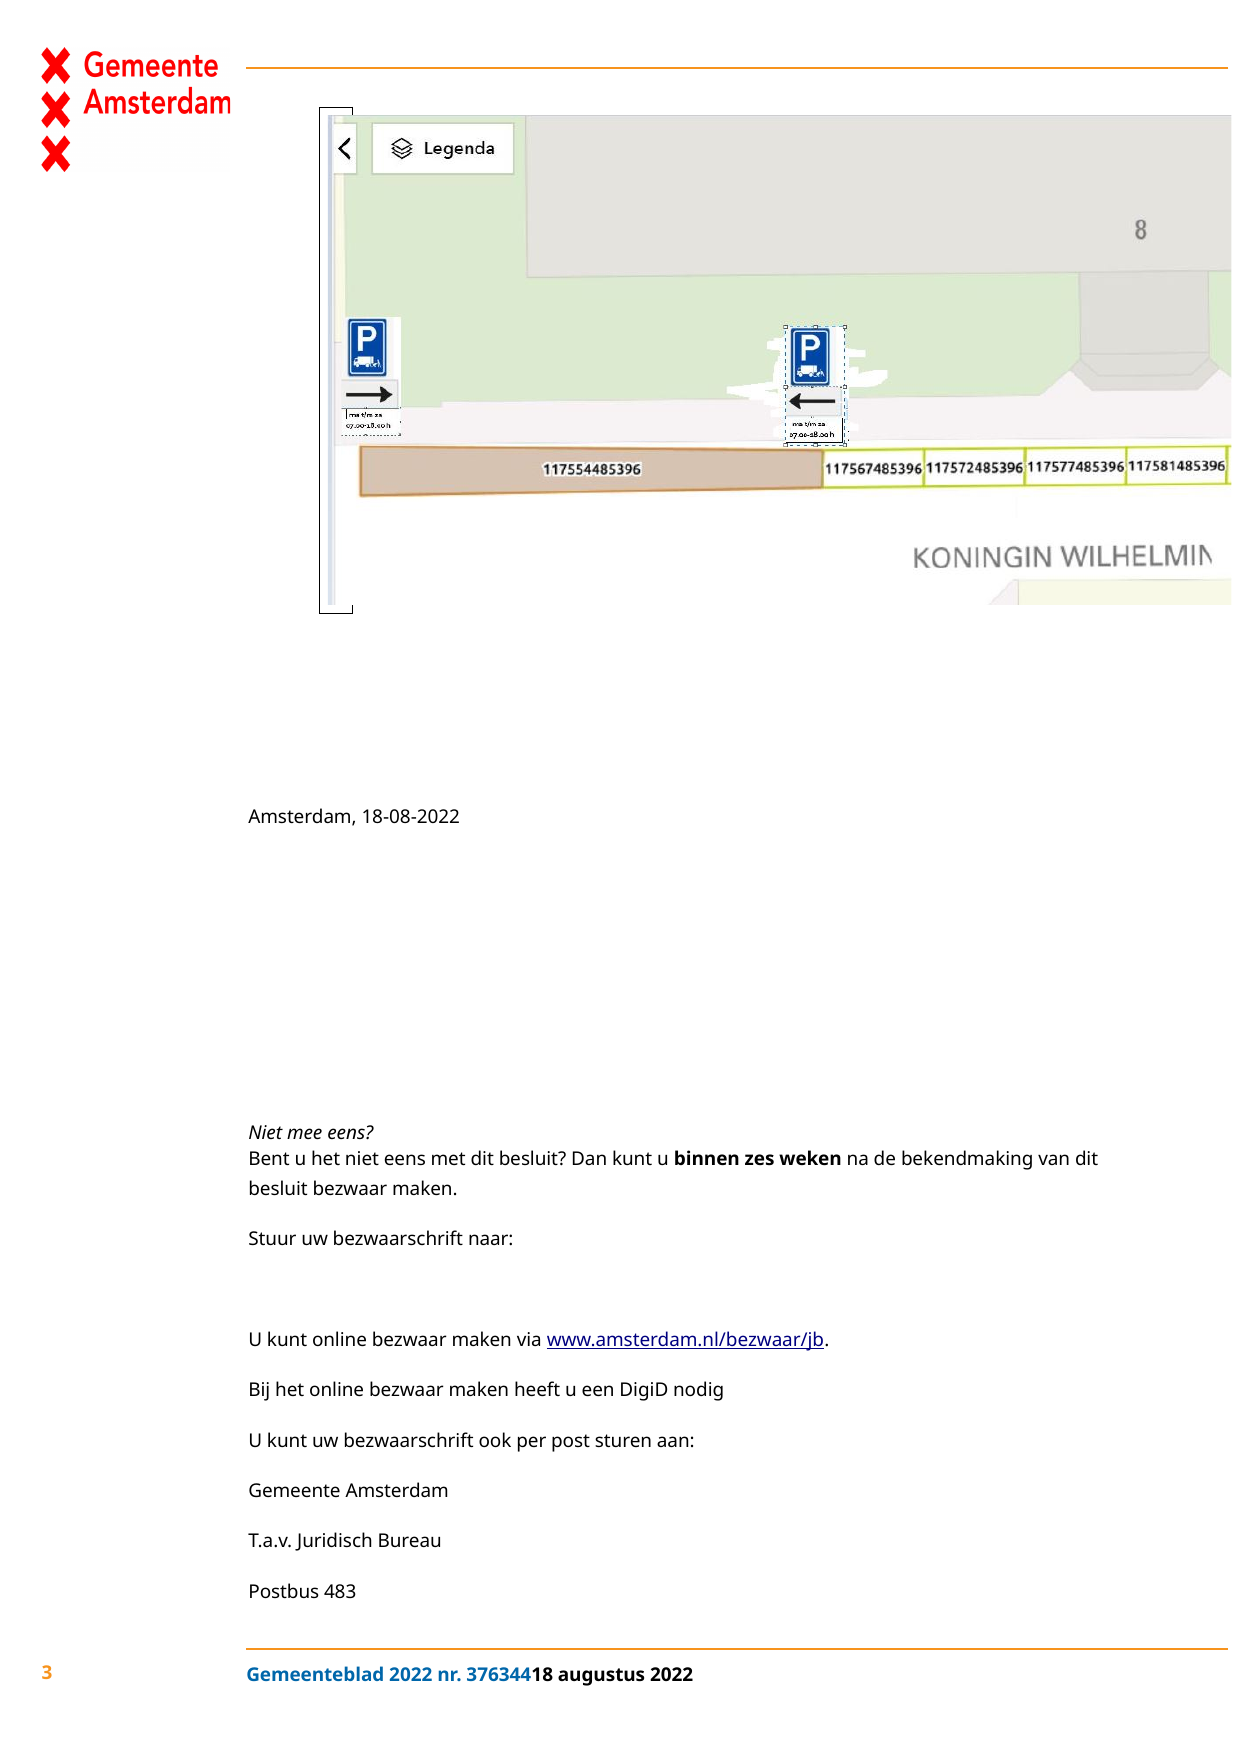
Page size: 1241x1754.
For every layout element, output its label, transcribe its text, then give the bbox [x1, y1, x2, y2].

text Gemeente Amsterdam [248, 1477, 1152, 1503]
text Amsterdam, 18-08-2022 [248, 803, 1152, 829]
picture [41, 47, 231, 172]
text Postbus 483 [248, 1578, 1152, 1604]
picture [327, 115, 1232, 605]
text Bent u het niet eens met dit besluit? Dan kunt u binnen zes weken na de bekendmaking van dit besluit bezwaar maken. [248, 1145, 1152, 1200]
text T.a.v. Juridisch Bureau [248, 1528, 1152, 1553]
text Niet mee eens? [248, 1119, 1152, 1145]
text Stuur uw bezwaarschrift naar: [248, 1225, 1152, 1251]
text U kunt uw bezwaarschrift ook per post sturen aan: [248, 1427, 1152, 1452]
text Bij het online bezwaar maken heeft u een DigiD nodig [248, 1376, 1152, 1402]
text U kunt online bezwaar maken via www.amsterdam.nl/bezwaar/jb. [248, 1326, 1152, 1352]
